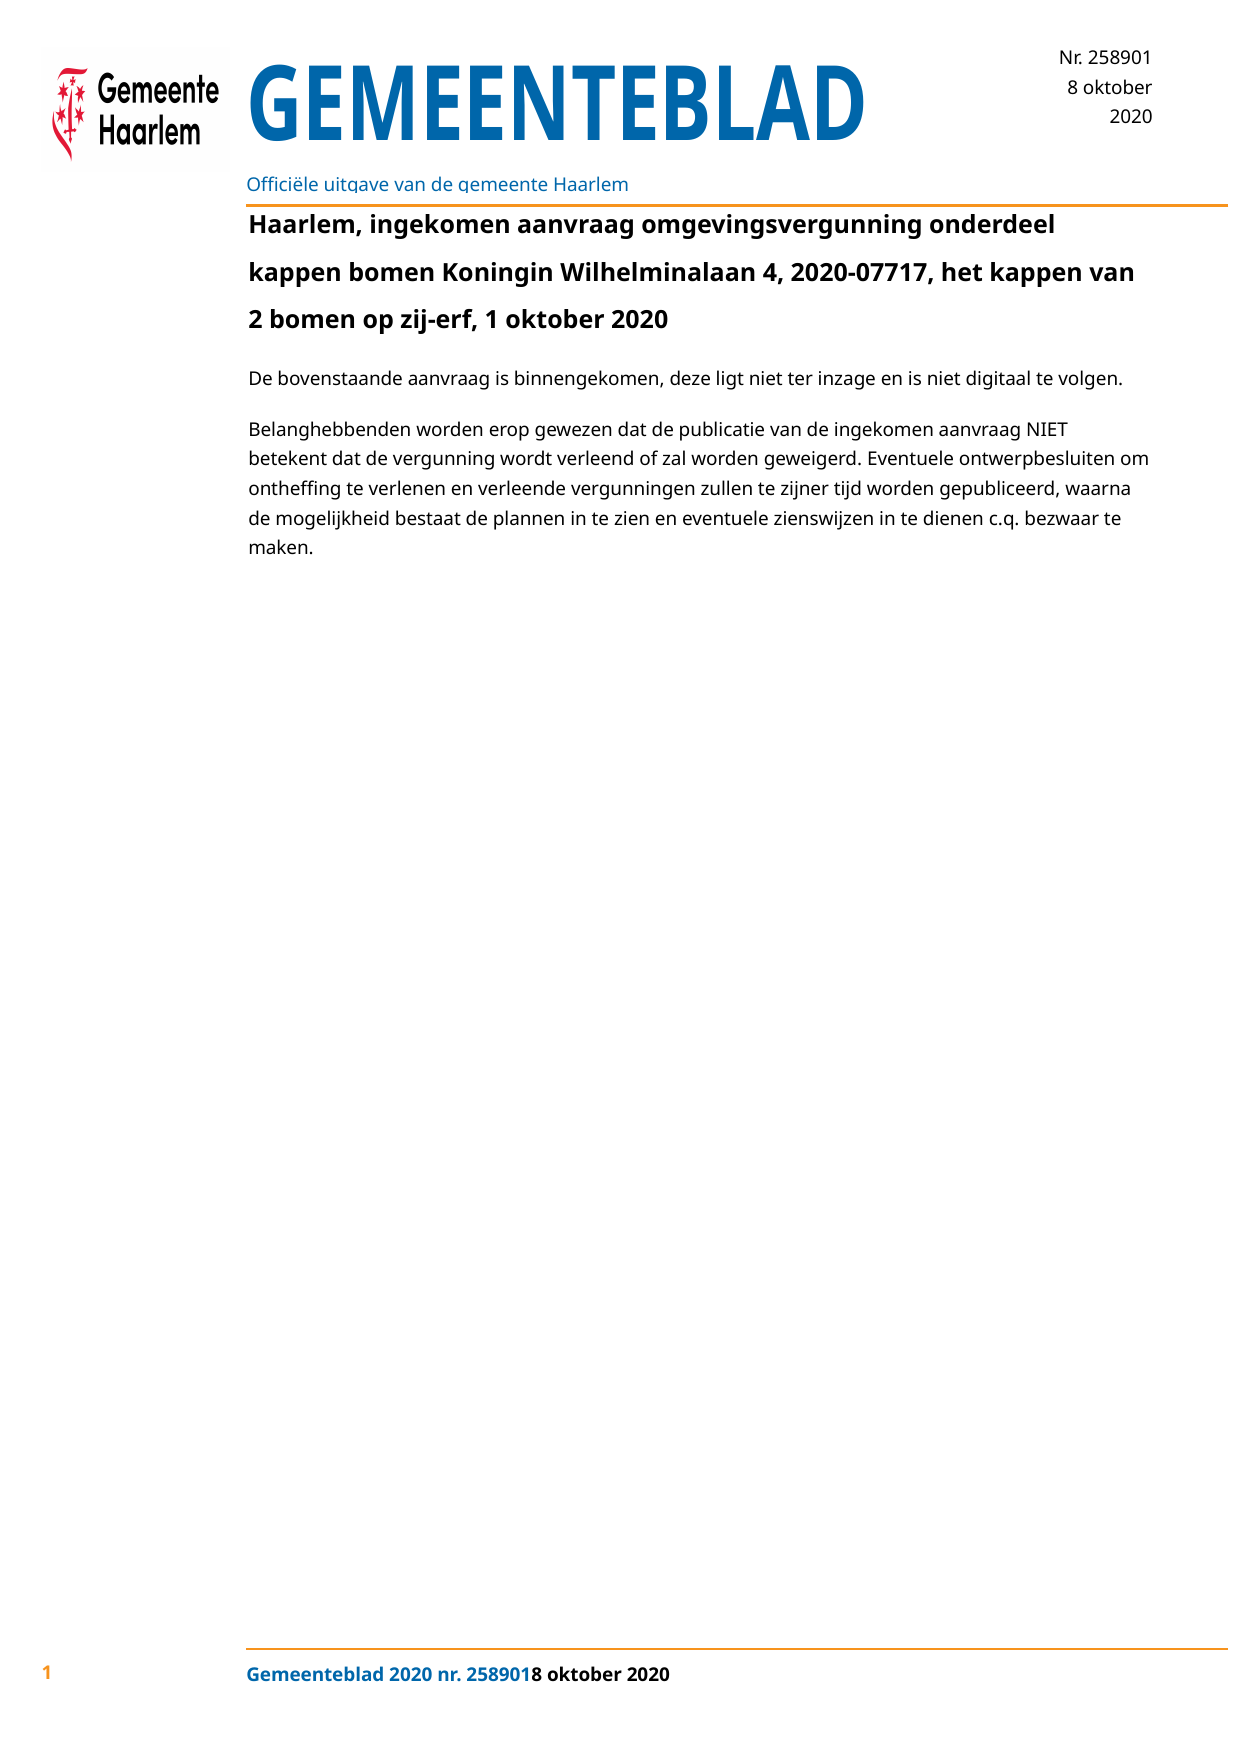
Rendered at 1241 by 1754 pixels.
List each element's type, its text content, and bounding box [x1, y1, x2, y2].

text De bovenstaande aanvraag is binnengekomen, deze ligt niet ter inzage en is niet digitaal te volgen. [248, 366, 1152, 391]
text Belanghebbenden worden erop gewezen dat de publicatie van de ingekomen aanvraag NIET betekent dat de vergunning wordt verleend of zal worden geweigerd. Eventuele ontwerpbesluiten om ontheffing te verlenen en verleende vergunningen zullen te zijner tijd worden gepubliceerd, waarna de mogelijkheid bestaat de plannen in te zien en eventuele zienswijzen in te dienen c.q. bezwaar te maken. [248, 416, 1152, 560]
text Haarlem, ingekomen aanvraag omgevingsvergunning onderdeel kappen bomen Koningin Wilhelminalaan 4, 2020-07717, het kappen van 2 bomen op zij-erf, 1 oktober 2020 [248, 207, 1152, 336]
picture [41, 47, 231, 172]
